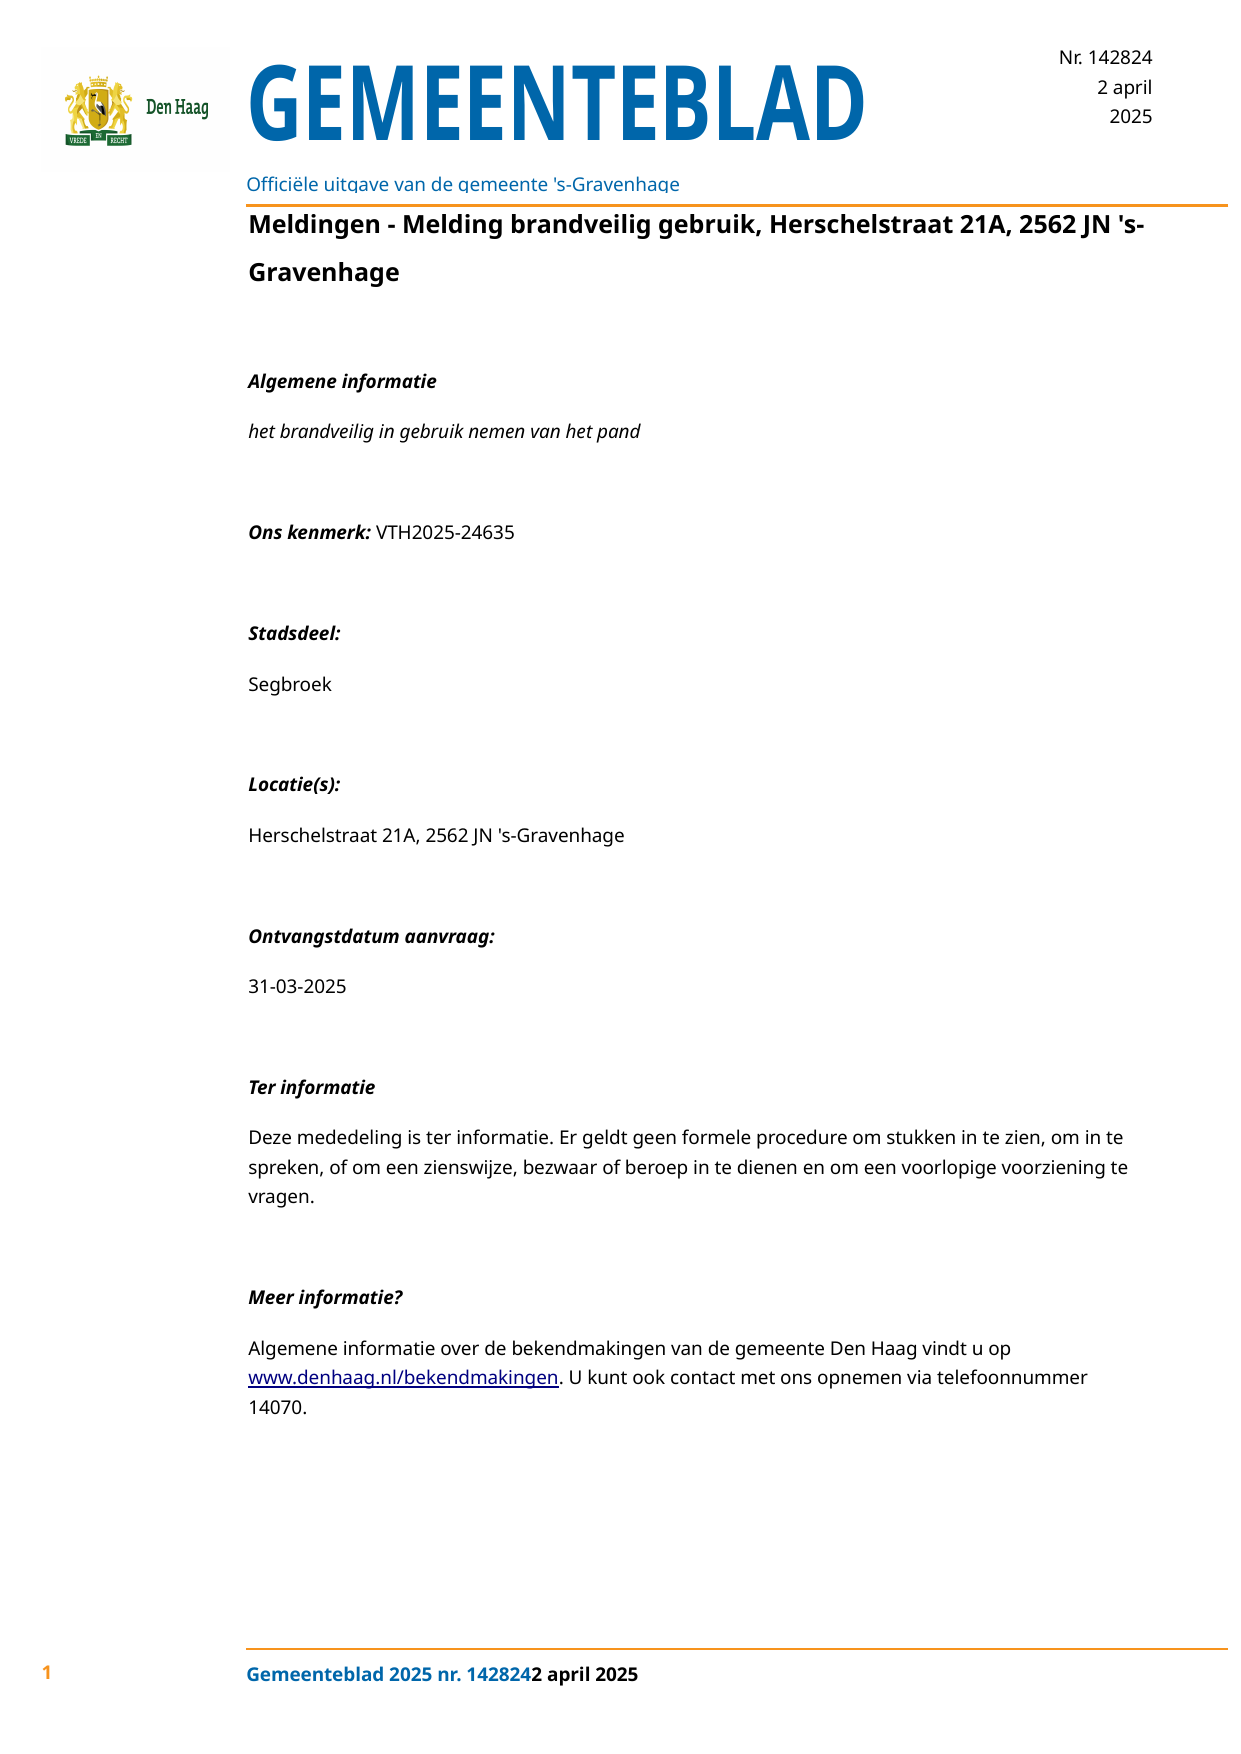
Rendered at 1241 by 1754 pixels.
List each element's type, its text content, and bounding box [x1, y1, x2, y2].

text Locatie(s): [248, 772, 1152, 797]
text Ontvangstdatum aanvraag: [248, 923, 1152, 949]
text Ons kenmerk: VTH2025-24635 [248, 519, 1152, 545]
text Algemene informatie over de bekendmakingen van de gemeente Den Haag vindt u op www.denhaag.nl/bekendmakingen. U kunt ook contact met ons opnemen via telefoonnummer 14070. [248, 1335, 1152, 1420]
text Meer informatie? [248, 1284, 1152, 1310]
text Herschelstraat 21A, 2562 JN 's-Gravenhage [248, 822, 1152, 848]
text Algemene informatie [248, 368, 1152, 394]
text Stadsdeel: [248, 620, 1152, 646]
text het brandveilig in gebruik nemen van het pand [248, 419, 1152, 444]
text Deze mededeling is ter informatie. Er geldt geen formele procedure om stukken in te zien, om in te spreken, of om een zienswijze, bezwaar of beroep in te dienen en om een voorlopige voorziening te vragen. [248, 1124, 1152, 1209]
text 31-03-2025 [248, 973, 1152, 999]
text Ter informatie [248, 1074, 1152, 1100]
text Meldingen - Melding brandveilig gebruik, Herschelstraat 21A, 2562 JN 's-Gravenhage [248, 207, 1152, 288]
picture [41, 47, 231, 172]
text Segbroek [248, 671, 1152, 697]
